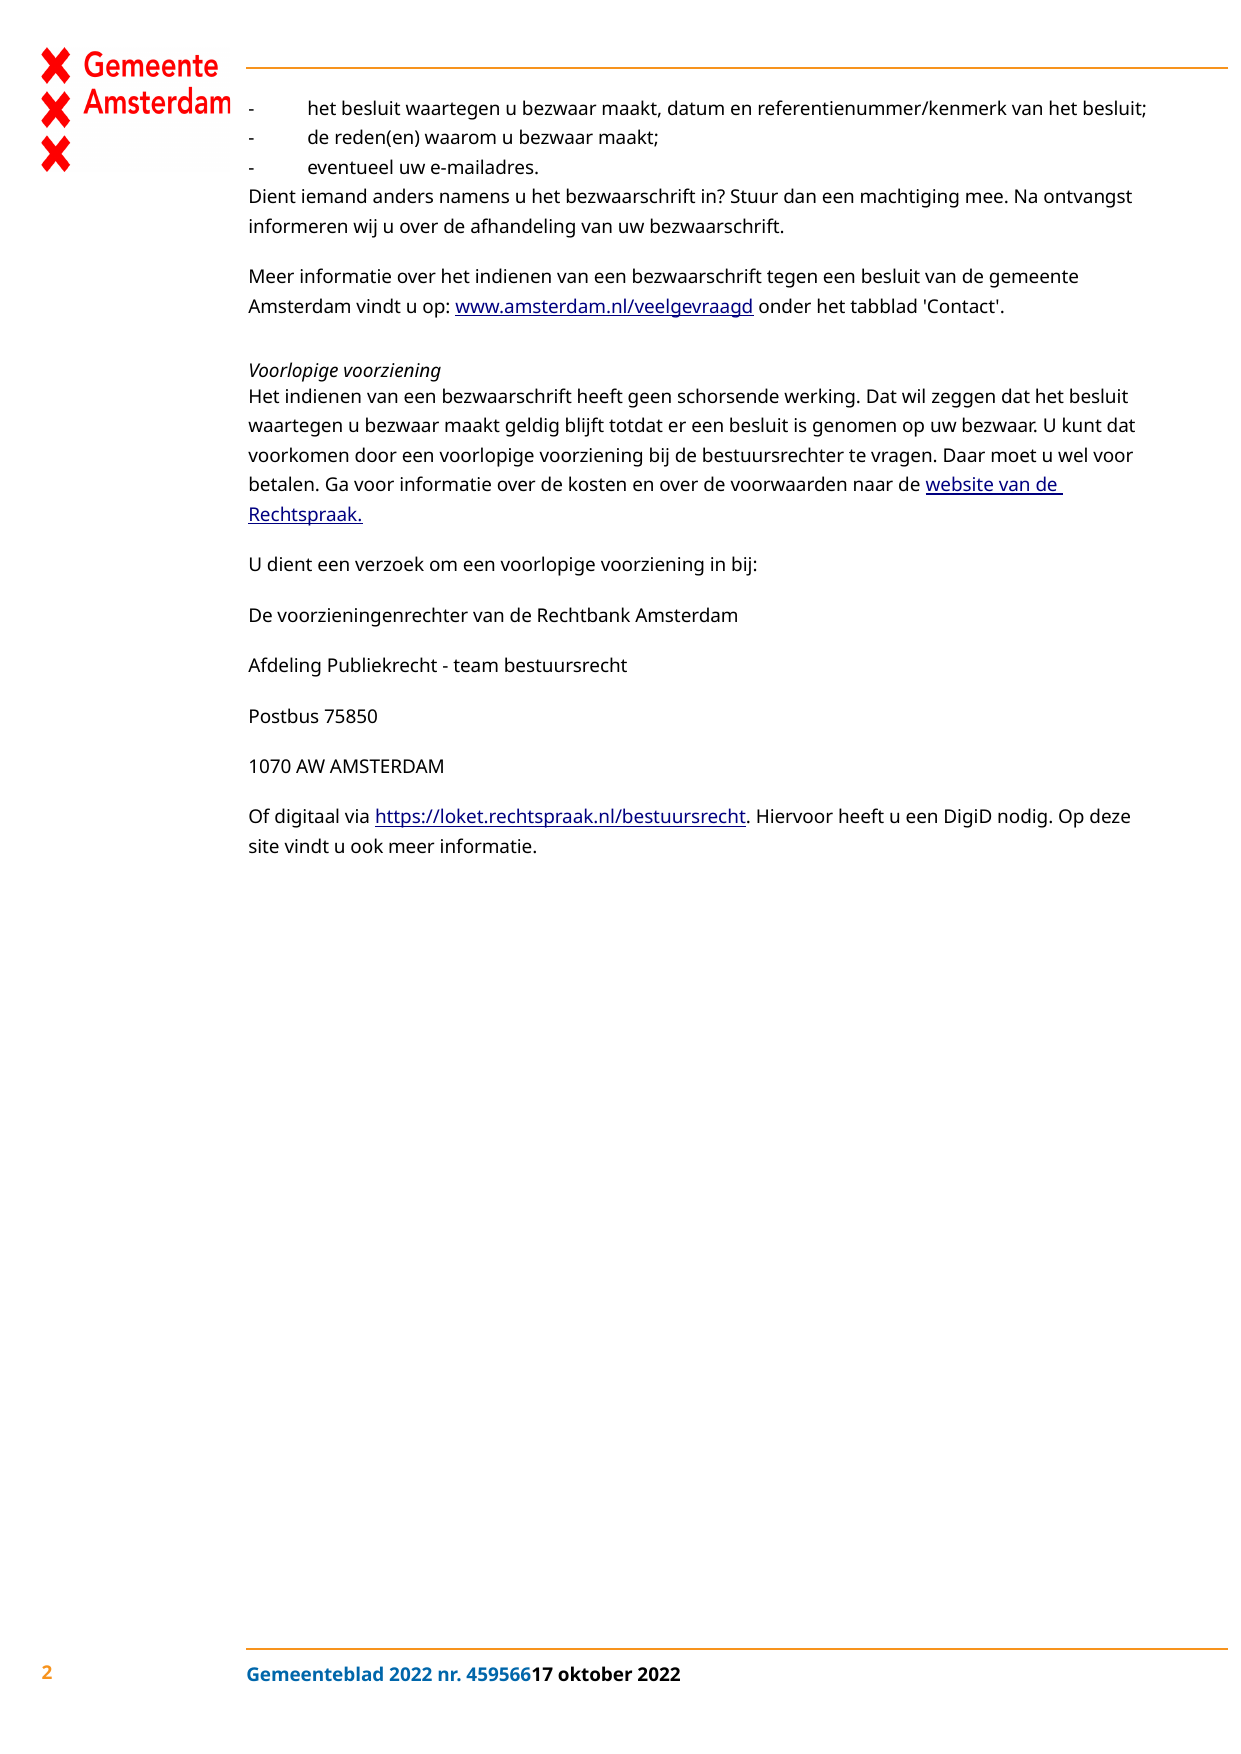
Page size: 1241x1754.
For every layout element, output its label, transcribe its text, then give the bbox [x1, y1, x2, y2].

text De voorzieningenrechter van de Rechtbank Amsterdam [248, 602, 1152, 628]
text Afdeling Publiekrecht - team bestuursrecht [248, 652, 1152, 678]
text 1070 AW AMSTERDAM [248, 753, 1152, 779]
text U dient een verzoek om een voorlopige voorziening in bij: [248, 552, 1152, 577]
text Meer informatie over het indienen van een bezwaarschrift tegen een besluit van de gemeente Amsterdam vindt u op: www.amsterdam.nl/veelgevraagd onder het tabblad 'Contact'. [248, 263, 1152, 319]
text Voorlopige voorziening [248, 357, 1152, 383]
text Of digitaal via https://loket.rechtspraak.nl/bestuursrecht. Hiervoor heeft u een DigiD nodig. Op deze site vindt u ook meer informatie. [248, 804, 1152, 859]
list het besluit waartegen u bezwaar maakt, datum en referentienummer/kenmerk van het besluit; [248, 95, 1152, 121]
text Postbus 75850 [248, 703, 1152, 728]
list de reden(en) waarom u bezwaar maakt; [248, 124, 1152, 150]
list eventueel uw e-mailadres. [248, 154, 1152, 180]
text Het indienen van een bezwaarschrift heeft geen schorsende werking. Dat wil zeggen dat het besluit waartegen u bezwaar maakt geldig blijft totdat er een besluit is genomen op uw bezwaar. U kunt dat voorkomen door een voorlopige voorziening bij de bestuursrechter te vragen. Daar moet u wel voor betalen. Ga voor informatie over de kosten en over de voorwaarden naar de website van de Rechtspraak. [248, 383, 1152, 527]
picture [41, 47, 231, 172]
text Dient iemand anders namens u het bezwaarschrift in? Stuur dan een machtiging mee. Na ontvangst informeren wij u over de afhandeling van uw bezwaarschrift. [248, 183, 1152, 239]
